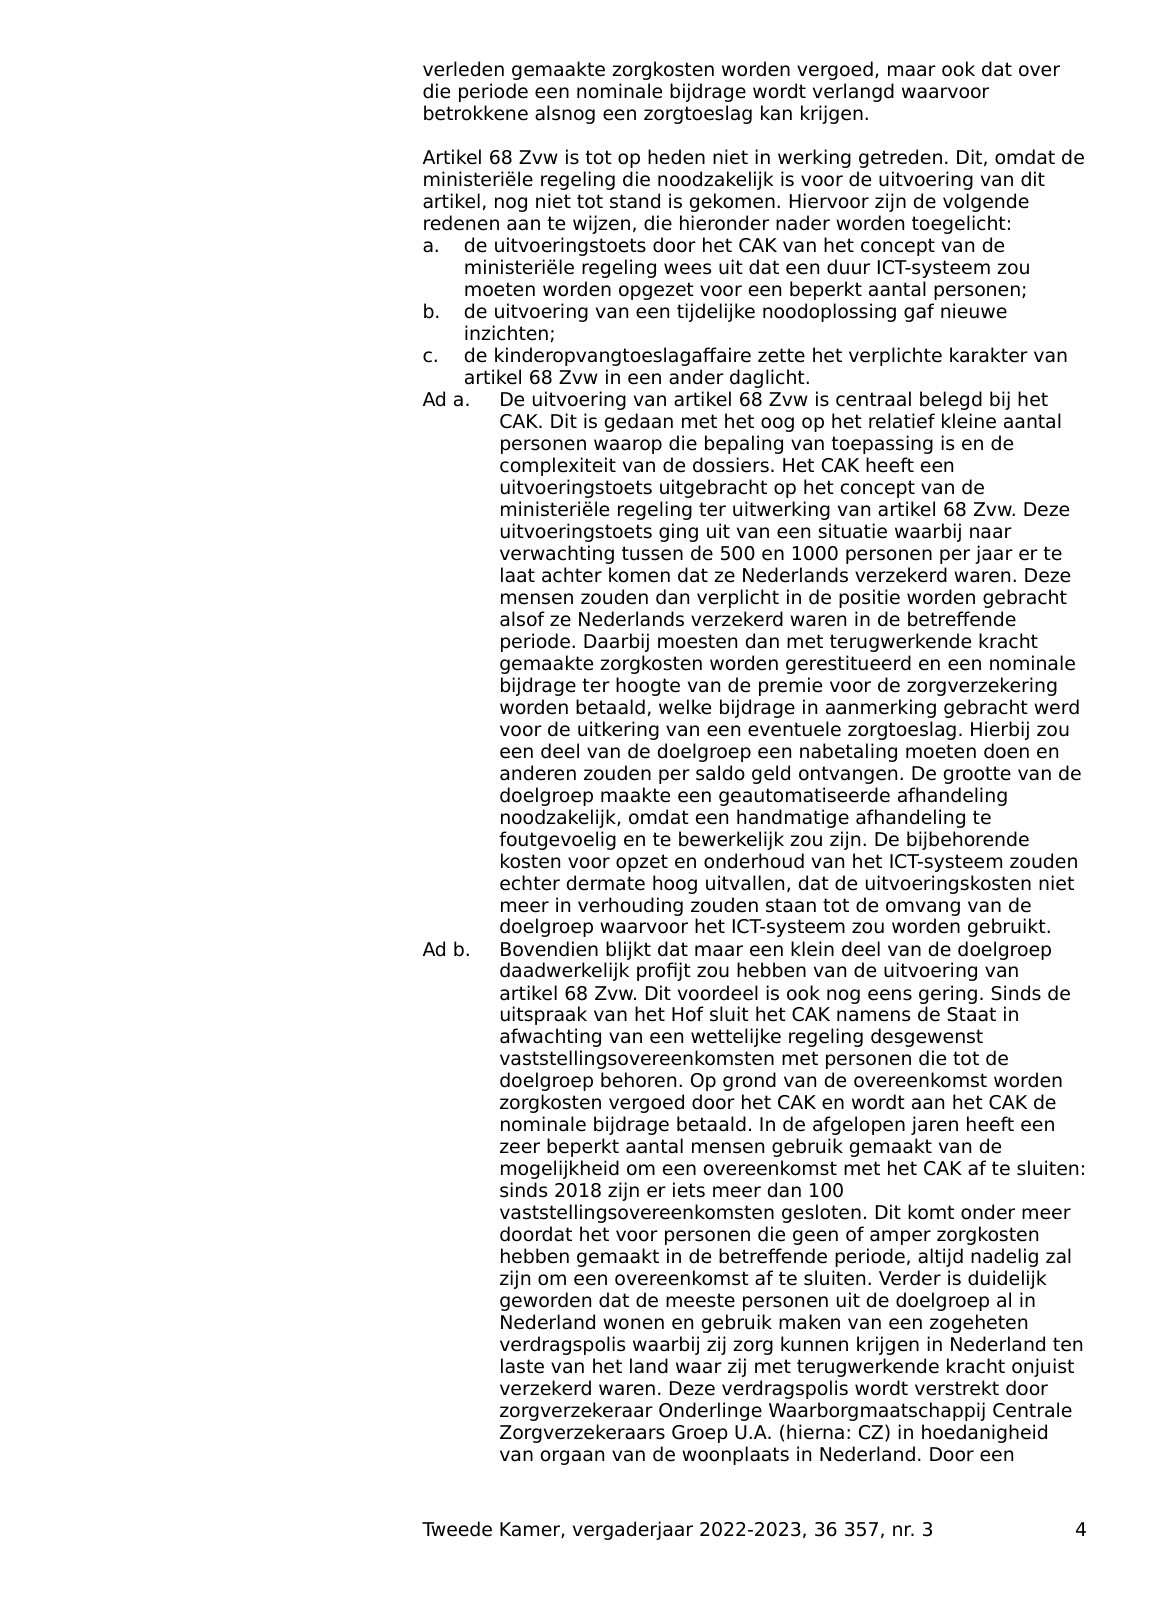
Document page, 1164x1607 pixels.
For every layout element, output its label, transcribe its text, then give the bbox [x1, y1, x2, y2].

text c. de kinderopvangtoeslagaffaire zette het verplichte karakter van artikel 68 Zvw in een ander daglicht. [422, 345, 1087, 389]
text b. de uitvoering van een tijdelijke noodoplossing gaf nieuwe inzichten; [422, 301, 1087, 345]
text Artikel 68 Zvw is tot op heden niet in werking getreden. Dit, omdat de ministeriële regeling die noodzakelijk is voor de uitvoering van dit artikel, nog niet tot stand is gekomen. Hiervoor zijn de volgende redenen aan te wijzen, die hieronder nader worden toegelicht: [422, 147, 1087, 235]
text verleden gemaakte zorgkosten worden vergoed, maar ook dat over die periode een nominale bijdrage wordt verlangd waarvoor betrokkene alsnog een zorgtoeslag kan krijgen. [422, 59, 1087, 125]
text Ad a. De uitvoering van artikel 68 Zvw is centraal belegd bij het CAK. Dit is gedaan met het oog op het relatief kleine aantal personen waarop die bepaling van toepassing is en de complexiteit van de dossiers. Het CAK heeft een uitvoeringstoets uitgebracht op het concept van de ministeriële regeling ter uitwerking van artikel 68 Zvw. Deze uitvoeringstoets ging uit van een situatie waarbij naar verwachting tussen de 500 en 1000 personen per jaar er te laat achter komen dat ze Nederlands verzekerd waren. Deze mensen zouden dan verplicht in de positie worden gebracht alsof ze Nederlands verzekerd waren in de betreffende periode. Daarbij moesten dan met terugwerkende kracht gemaakte zorgkosten worden gerestitueerd en een nominale bijdrage ter hoogte van de premie voor de zorgverzekering worden betaald, welke bijdrage in aanmerking gebracht werd voor de uitkering van een eventuele zorgtoeslag. Hierbij zou een deel van de doelgroep een nabetaling moeten doen en anderen zouden per saldo geld ontvangen. De grootte van de doelgroep maakte een geautomatiseerde afhandeling noodzakelijk, omdat een handmatige afhandeling te foutgevoelig en te bewerkelijk zou zijn. De bijbehorende kosten voor opzet en onderhoud van het ICT-systeem zouden echter dermate hoog uitvallen, dat de uitvoeringskosten niet meer in verhouding zouden staan tot de omvang van de doelgroep waarvoor het ICT-systeem zou worden gebruikt. [422, 389, 1087, 938]
text Ad b. Bovendien blijkt dat maar een klein deel van de doelgroep daadwerkelijk profijt zou hebben van de uitvoering van artikel 68 Zvw. Dit voordeel is ook nog eens gering. Sinds de uitspraak van het Hof sluit het CAK namens de Staat in afwachting van een wettelijke regeling desgewenst vaststellingsovereenkomsten met personen die tot de doelgroep behoren. Op grond van de overeenkomst worden zorgkosten vergoed door het CAK en wordt aan het CAK de nominale bijdrage betaald. In de afgelopen jaren heeft een zeer beperkt aantal mensen gebruik gemaakt van de mogelijkheid om een overeenkomst met het CAK af te sluiten: sinds 2018 zijn er iets meer dan 100 vaststellingsovereenkomsten gesloten. Dit komt onder meer doordat het voor personen die geen of amper zorgkosten hebben gemaakt in de betreffende periode, altijd nadelig zal zijn om een overeenkomst af te sluiten. Verder is duidelijk geworden dat de meeste personen uit de doelgroep al in Nederland wonen en gebruik maken van een zogeheten verdragspolis waarbij zij zorg kunnen krijgen in Nederland ten laste van het land waar zij met terugwerkende kracht onjuist verzekerd waren. Deze verdragspolis wordt verstrekt door zorgverzekeraar Onderlinge Waarborgmaatschappij Centrale Zorgverzekeraars Groep U.A. (hierna: CZ) in hoedanigheid van orgaan van de woonplaats in Nederland. Door een [422, 938, 1087, 1466]
text a. de uitvoeringstoets door het CAK van het concept van de ministeriële regeling wees uit dat een duur ICT-systeem zou moeten worden opgezet voor een beperkt aantal personen; [422, 235, 1087, 301]
